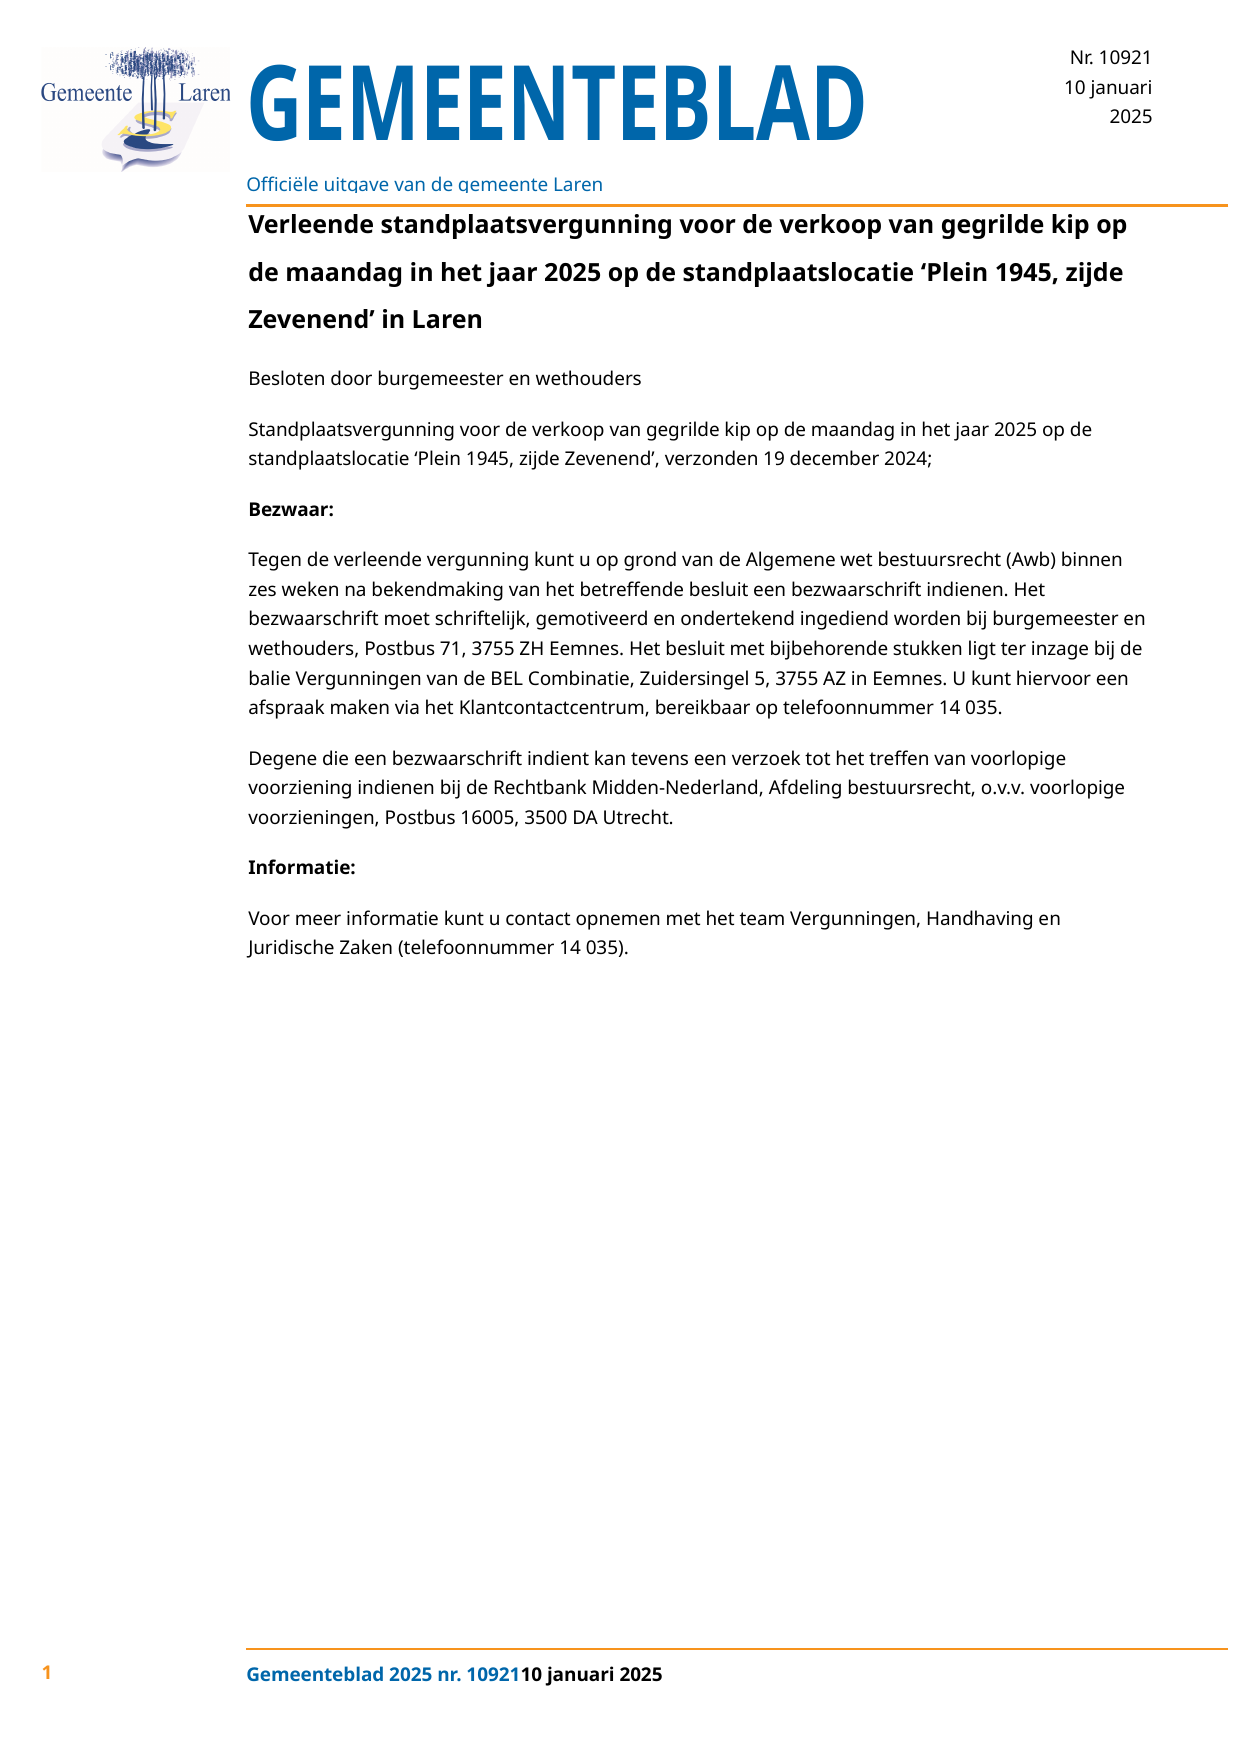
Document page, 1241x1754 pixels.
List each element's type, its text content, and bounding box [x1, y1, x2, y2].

text Standplaatsvergunning voor de verkoop van gegrilde kip op de maandag in het jaar 2025 op de standplaatslocatie ‘Plein 1945, zijde Zevenend’, verzonden 19 december 2024; [248, 416, 1152, 471]
text Tegen de verleende vergunning kunt u op grond van de Algemene wet bestuursrecht (Awb) binnen zes weken na bekendmaking van het betreffende besluit een bezwaarschrift indienen. Het bezwaarschrift moet schriftelijk, gemotiveerd en ondertekend ingediend worden bij burgemeester en wethouders, Postbus 71, 3755 ZH Eemnes. Het besluit met bijbehorende stukken ligt ter inzage bij de balie Vergunningen van de BEL Combinatie, Zuidersingel 5, 3755 AZ in Eemnes. U kunt hiervoor een afspraak maken via het Klantcontactcentrum, bereikbaar op telefoonnummer 14 035. [248, 546, 1152, 720]
text Besloten door burgemeester en wethouders [248, 366, 1152, 391]
text Degene die een bezwaarschrift indient kan tevens een verzoek tot het treffen van voorlopige voorziening indienen bij de Rechtbank Midden-Nederland, Afdeling bestuursrecht, o.v.v. voorlopige voorzieningen, Postbus 16005, 3500 DA Utrecht. [248, 745, 1152, 829]
text Bezwaar: [248, 496, 1152, 522]
text Voor meer informatie kunt u contact opnemen met het team Vergunningen, Handhaving en Juridische Zaken (telefoonnummer 14 035). [248, 905, 1152, 960]
text Verleende standplaatsvergunning voor de verkoop van gegrilde kip op de maandag in het jaar 2025 op de standplaatslocatie ‘Plein 1945, zijde Zevenend’ in Laren [248, 207, 1152, 336]
picture [41, 47, 231, 172]
text Informatie: [248, 854, 1152, 880]
